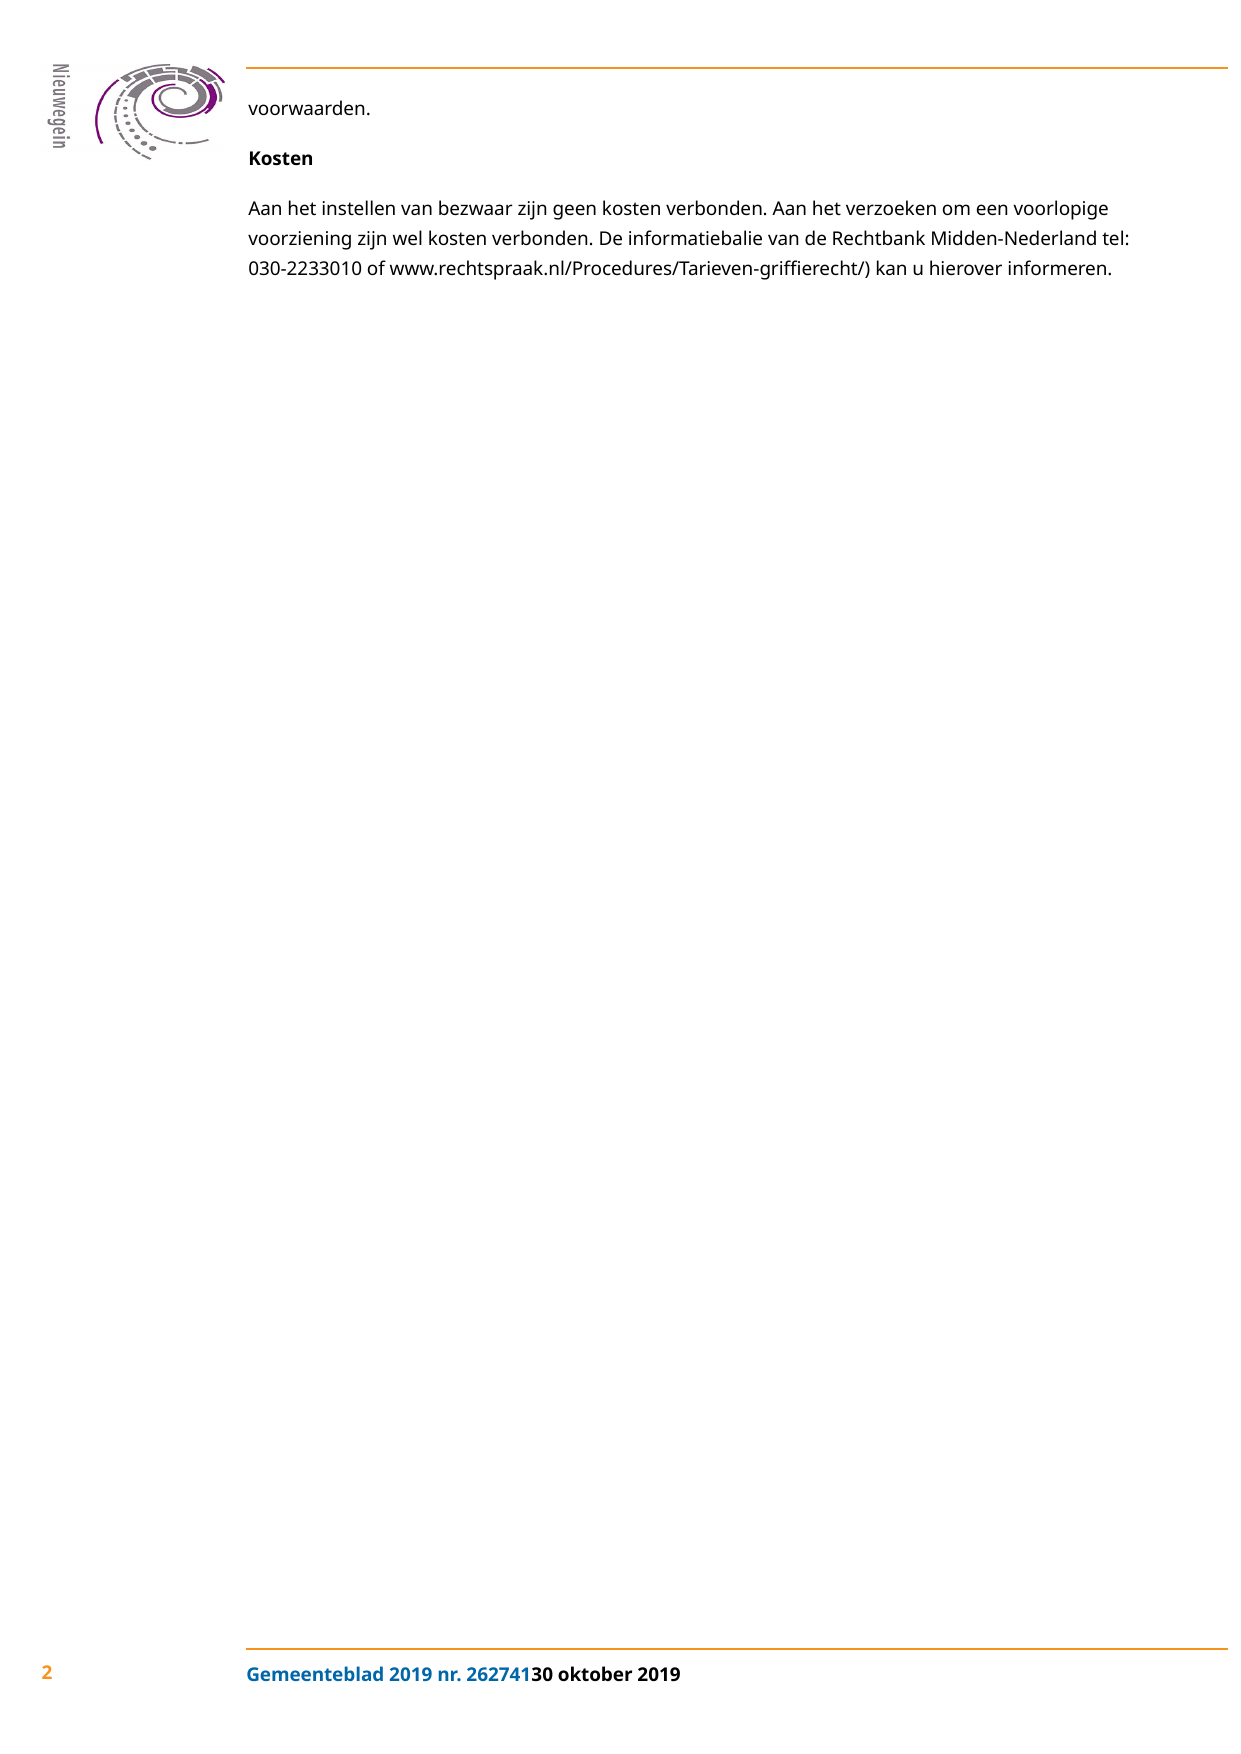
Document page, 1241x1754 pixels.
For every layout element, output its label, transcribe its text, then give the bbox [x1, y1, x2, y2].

text voorwaarden. [248, 95, 1152, 121]
text Aan het instellen van bezwaar zijn geen kosten verbonden. Aan het verzoeken om een voorlopige voorziening zijn wel kosten verbonden. De informatiebalie van de Rechtbank Midden-Nederland tel: 030-2233010 of www.rechtspraak.nl/Procedures/Tarieven-griffierecht/) kan u hierover informeren. [248, 196, 1152, 281]
picture [41, 47, 231, 172]
text Kosten [248, 145, 1152, 171]
